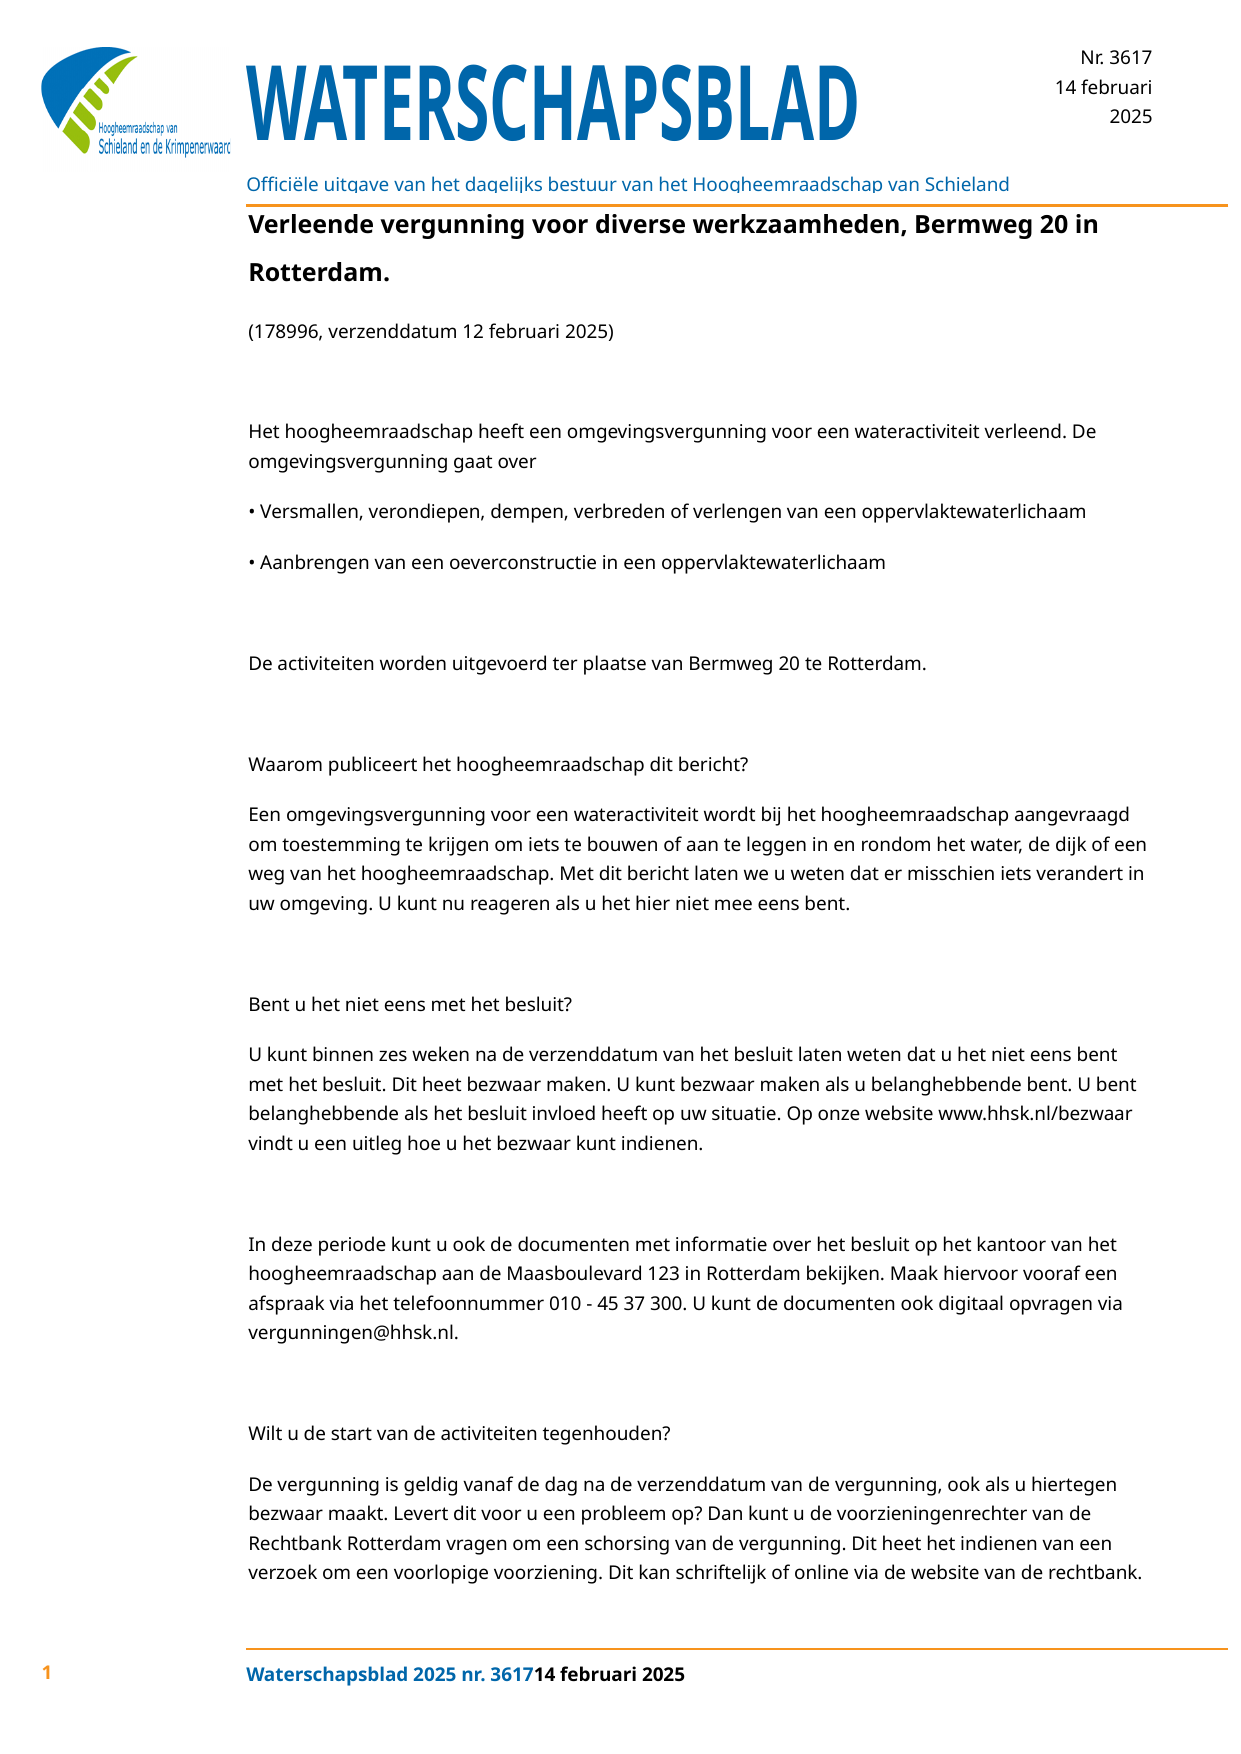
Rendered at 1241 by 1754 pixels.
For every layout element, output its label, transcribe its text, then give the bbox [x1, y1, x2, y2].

text Een omgevingsvergunning voor een wateractiviteit wordt bij het hoogheemraadschap aangevraagd om toestemming te krijgen om iets te bouwen of aan te leggen in en rondom het water, de dijk of een weg van het hoogheemraadschap. Met dit bericht laten we u weten dat er misschien iets verandert in uw omgeving. U kunt nu reageren als u het hier niet mee eens bent. [248, 801, 1152, 916]
text • Aanbrengen van een oeverconstructie in een oppervlaktewaterlichaam [248, 549, 1152, 575]
text Waarom publiceert het hoogheemraadschap dit bericht? [248, 751, 1152, 777]
text • Versmallen, verondiepen, dempen, verbreden of verlengen van een oppervlaktewaterlichaam [248, 499, 1152, 524]
text Het hoogheemraadschap heeft een omgevingsvergunning voor een wateractiviteit verleend. De omgevingsvergunning gaat over [248, 419, 1152, 474]
text De vergunning is geldig vanaf de dag na de verzenddatum van de vergunning, ook als u hiertegen bezwaar maakt. Levert dit voor u een probleem op? Dan kunt u de voorzieningenrechter van de Rechtbank Rotterdam vragen om een schorsing van de vergunning. Dit heet het indienen van een verzoek om een voorlopige voorziening. Dit kan schriftelijk of online via de website van de rechtbank. [248, 1471, 1152, 1585]
text In deze periode kunt u ook de documenten met informatie over het besluit op het kantoor van het hoogheemraadschap aan de Maasboulevard 123 in Rotterdam bekijken. Maak hiervoor vooraf een afspraak via het telefoonnummer 010 - 45 37 300. U kunt de documenten ook digitaal opvragen via vergunningen@hhsk.nl. [248, 1231, 1152, 1345]
text Verleende vergunning voor diverse werkzaamheden, Bermweg 20 in Rotterdam. [248, 207, 1152, 288]
text U kunt binnen zes weken na de verzenddatum van het besluit laten weten dat u het niet eens bent met het besluit. Dit heet bezwaar maken. U kunt bezwaar maken als u belanghebbende bent. U bent belanghebbende als het besluit invloed heeft op uw situatie. Op onze website www.hhsk.nl/bezwaar vindt u een uitleg hoe u het bezwaar kunt indienen. [248, 1041, 1152, 1156]
text De activiteiten worden uitgevoerd ter plaatse van Bermweg 20 te Rotterdam. [248, 650, 1152, 676]
picture [41, 47, 231, 172]
text (178996, verzenddatum 12 februari 2025) [248, 318, 1152, 344]
text Wilt u de start van de activiteiten tegenhouden? [248, 1420, 1152, 1446]
text Bent u het niet eens met het besluit? [248, 991, 1152, 1017]
